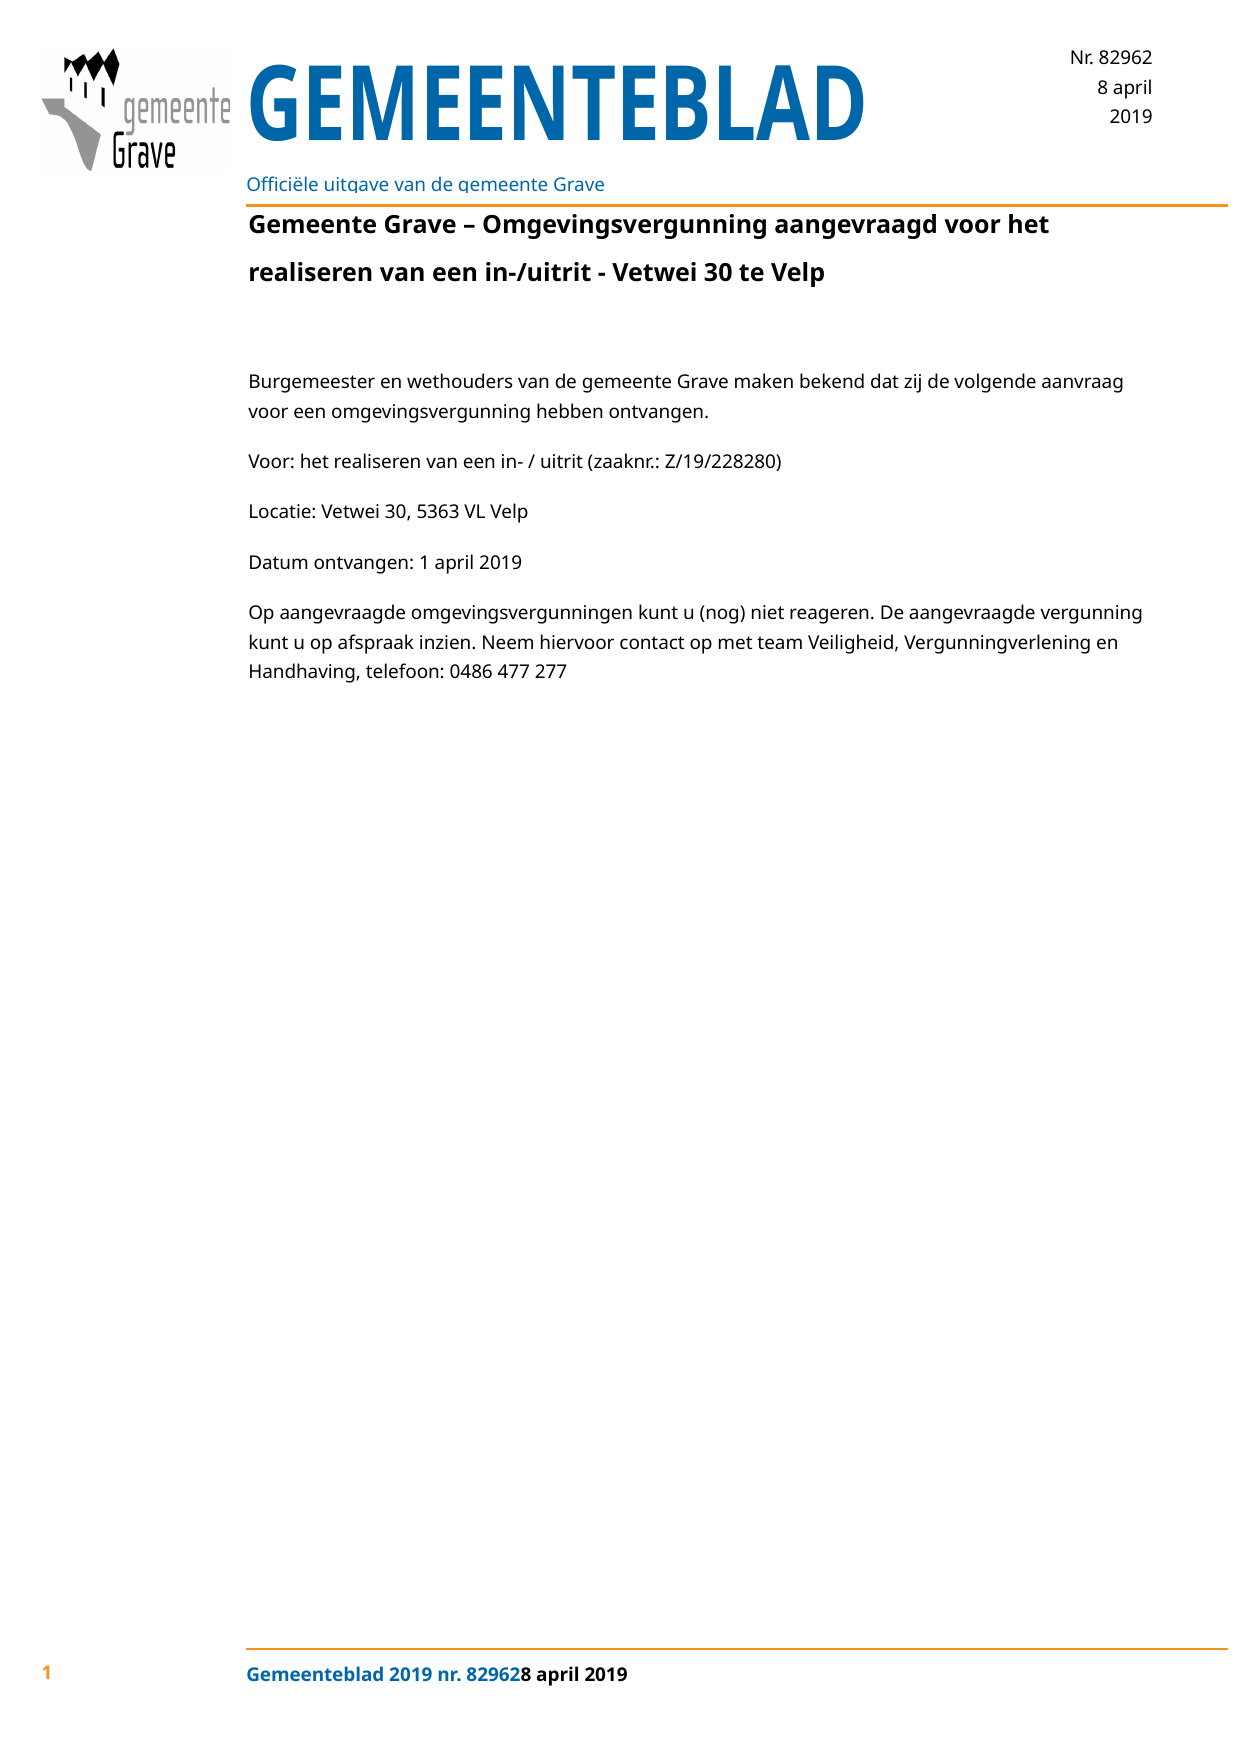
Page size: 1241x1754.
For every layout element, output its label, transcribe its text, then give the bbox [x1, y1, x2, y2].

picture [41, 47, 231, 172]
text Burgemeester en wethouders van de gemeente Grave maken bekend dat zij de volgende aanvraag voor een omgevingsvergunning hebben ontvangen. [248, 368, 1152, 424]
text Op aangevraagde omgevingsvergunningen kunt u (nog) niet reageren. De aangevraagde vergunning kunt u op afspraak inzien. Neem hiervoor contact op met team Veiligheid, Vergunningverlening en Handhaving, telefoon: 0486 477 277 [248, 599, 1152, 684]
text Voor: het realiseren van een in- / uitrit (zaaknr.: Z/19/228280) [248, 448, 1152, 474]
text Locatie: Vetwei 30, 5363 VL Velp [248, 499, 1152, 524]
text Gemeente Grave – Omgevingsvergunning aangevraagd voor het realiseren van een in-/uitrit - Vetwei 30 te Velp [248, 207, 1152, 288]
text Datum ontvangen: 1 april 2019 [248, 549, 1152, 575]
